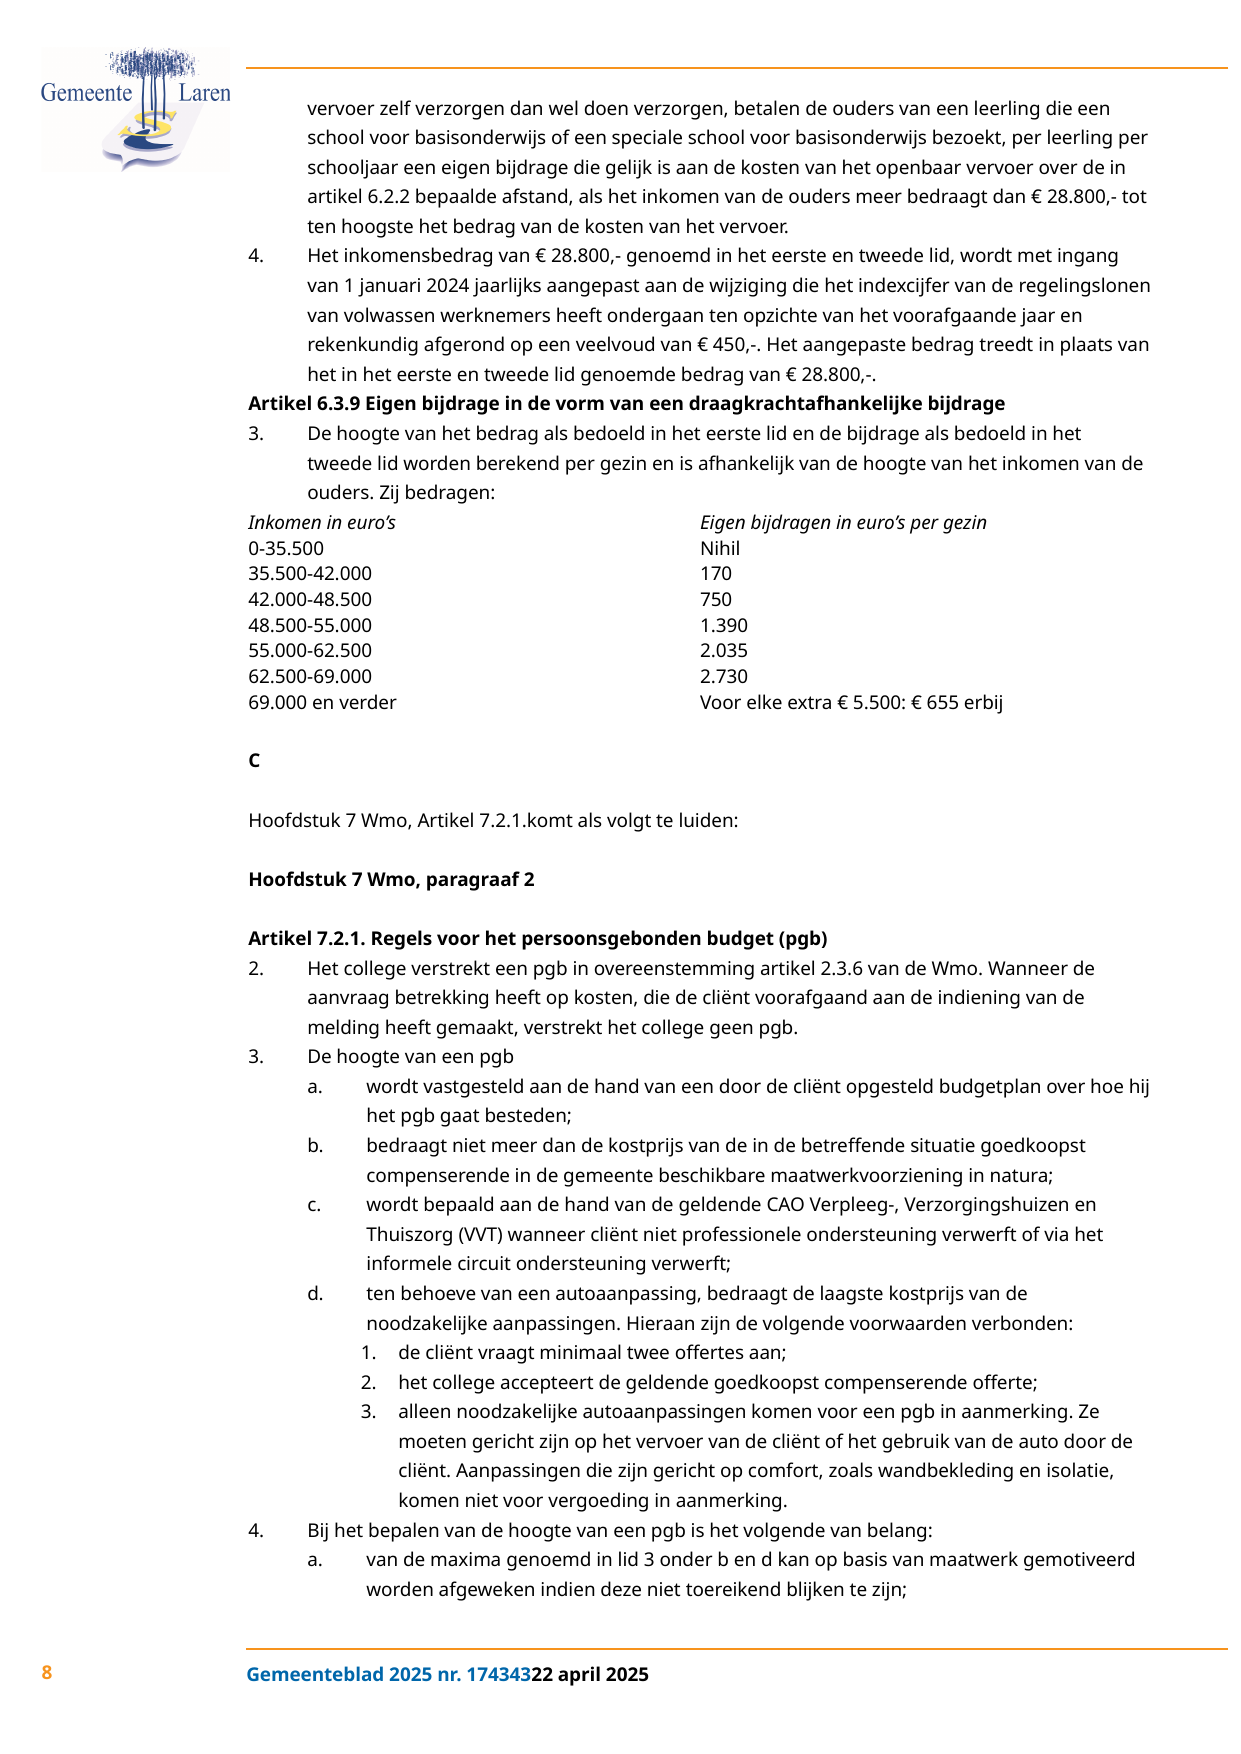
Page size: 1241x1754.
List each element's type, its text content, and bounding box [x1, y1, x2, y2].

list wordt vastgesteld aan de hand van een door de cliënt opgesteld budgetplan over hoe hij het pgb gaat besteden; [307, 1073, 1152, 1128]
text Hoofdstuk 7 Wmo, Artikel 7.2.1.komt als volgt te luiden: [248, 807, 1152, 833]
table_cell 42.000-48.500 [248, 586, 700, 612]
table_cell 170 [700, 561, 1152, 586]
table_cell Voor elke extra € 5.500: € 655 erbij [700, 689, 1152, 715]
list het college accepteert de geldende goedkoopst compenserende offerte; [361, 1369, 1152, 1395]
table_header Eigen bijdragen in euro’s per gezin [700, 509, 1152, 535]
list vervoer zelf verzorgen dan wel doen verzorgen, betalen de ouders van een leerling die een school voor basisonderwijs of een speciale school voor basisonderwijs bezoekt, per leerling per schooljaar een eigen bijdrage die gelijk is aan de kosten van het openbaar vervoer over de in artikel 6.2.2 bepaalde afstand, als het inkomen van de ouders meer bedraagt dan € 28.800,- tot ten hoogste het bedrag van de kosten van het vervoer. [248, 95, 1152, 239]
table_cell 750 [700, 586, 1152, 612]
text Hoofdstuk 7 Wmo, paragraaf 2 [248, 866, 1152, 892]
list de cliënt vraagt minimaal twee offertes aan; [361, 1339, 1152, 1365]
table_cell 0-35.500 [248, 535, 700, 561]
table_cell 1.390 [700, 612, 1152, 638]
list bedraagt niet meer dan de kostprijs van de in de betreffende situatie goedkoopst compenserende in de gemeente beschikbare maatwerkvoorziening in natura; [307, 1132, 1152, 1188]
list De hoogte van het bedrag als bedoeld in het eerste lid en de bijdrage als bedoeld in het tweede lid worden berekend per gezin en is afhankelijk van de hoogte van het inkomen van de ouders. Zij bedragen: [248, 420, 1152, 505]
picture [41, 47, 231, 172]
list wordt bepaald aan de hand van de geldende CAO Verpleeg-, Verzorgingshuizen en Thuiszorg (VVT) wanneer cliënt niet professionele ondersteuning verwerft of via het informele circuit ondersteuning verwerft; [307, 1191, 1152, 1276]
table_cell Nihil [700, 535, 1152, 561]
table_cell 2.035 [700, 638, 1152, 663]
list ten behoeve van een autoaanpassing, bedraagt de laagste kostprijs van de noodzakelijke aanpassingen. Hieraan zijn de volgende voorwaarden verbonden: [307, 1280, 1152, 1336]
table_cell 55.000-62.500 [248, 638, 700, 663]
table_cell 2.730 [700, 664, 1152, 689]
table_cell 69.000 en verder [248, 689, 700, 715]
list Het inkomensbedrag van € 28.800,- genoemd in het eerste en tweede lid, wordt met ingang van 1 januari 2024 jaarlijks aangepast aan de wijziging die het indexcijfer van de regelingslonen van volwassen werknemers heeft ondergaan ten opzichte van het voorafgaande jaar en rekenkundig afgerond op een veelvoud van € 450,-. Het aangepaste bedrag treedt in plaats van het in het eerste en tweede lid genoemde bedrag van € 28.800,-. [248, 243, 1152, 387]
list alleen noodzakelijke autoaanpassingen komen voor een pgb in aanmerking. Ze moeten gericht zijn op het vervoer van de cliënt of het gebruik van de auto door de cliënt. Aanpassingen die zijn gericht op comfort, zoals wandbekleding en isolatie, komen niet voor vergoeding in aanmerking. [361, 1398, 1152, 1513]
text Artikel 7.2.1. Regels voor het persoonsgebonden budget (pgb) [248, 925, 1152, 951]
text Artikel 6.3.9 Eigen bijdrage in de vorm van een draagkrachtafhankelijke bijdrage [248, 391, 1152, 416]
table_cell 35.500-42.000 [248, 561, 700, 586]
table_cell 62.500-69.000 [248, 664, 700, 689]
list van de maxima genoemd in lid 3 onder b en d kan op basis van maatwerk gemotiveerd worden afgeweken indien deze niet toereikend blijken te zijn; [307, 1546, 1152, 1602]
list Het college verstrekt een pgb in overeenstemming artikel 2.3.6 van de Wmo. Wanneer de aanvraag betrekking heeft op kosten, die de cliënt voorafgaand aan de indiening van de melding heeft gemaakt, verstrekt het college geen pgb. [248, 955, 1152, 1040]
table_cell 48.500-55.000 [248, 612, 700, 638]
text C [248, 748, 1152, 773]
list De hoogte van een pgb [248, 1043, 1152, 1069]
table_header Inkomen in euro’s [248, 509, 700, 535]
list Bij het bepalen van de hoogte van een pgb is het volgende van belang: [248, 1517, 1152, 1543]
